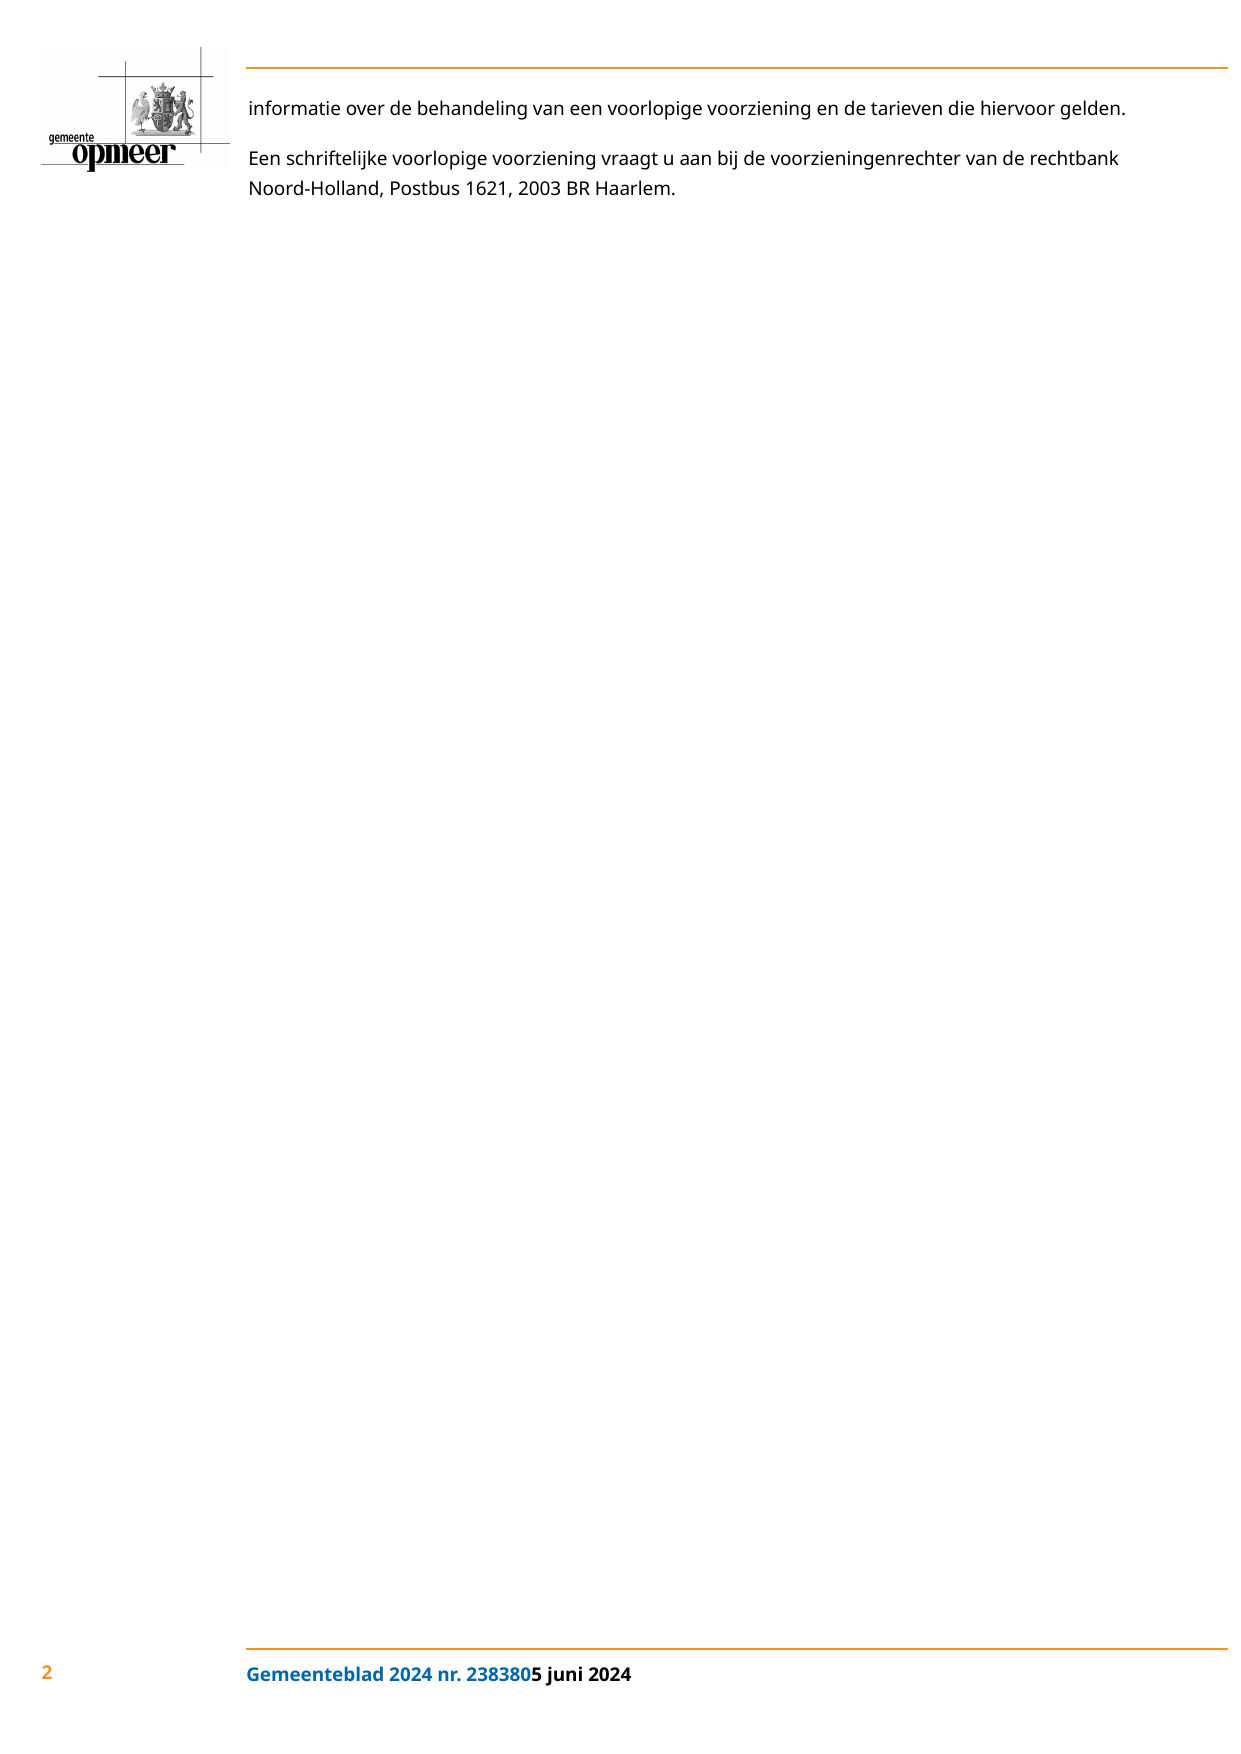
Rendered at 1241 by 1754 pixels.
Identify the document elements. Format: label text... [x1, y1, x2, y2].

picture [41, 47, 231, 172]
text informatie over de behandeling van een voorlopige voorziening en de tarieven die hiervoor gelden. [248, 95, 1152, 121]
text Een schriftelijke voorlopige voorziening vraagt u aan bij de voorzieningenrechter van de rechtbank Noord-Holland, Postbus 1621, 2003 BR Haarlem. [248, 145, 1152, 201]
